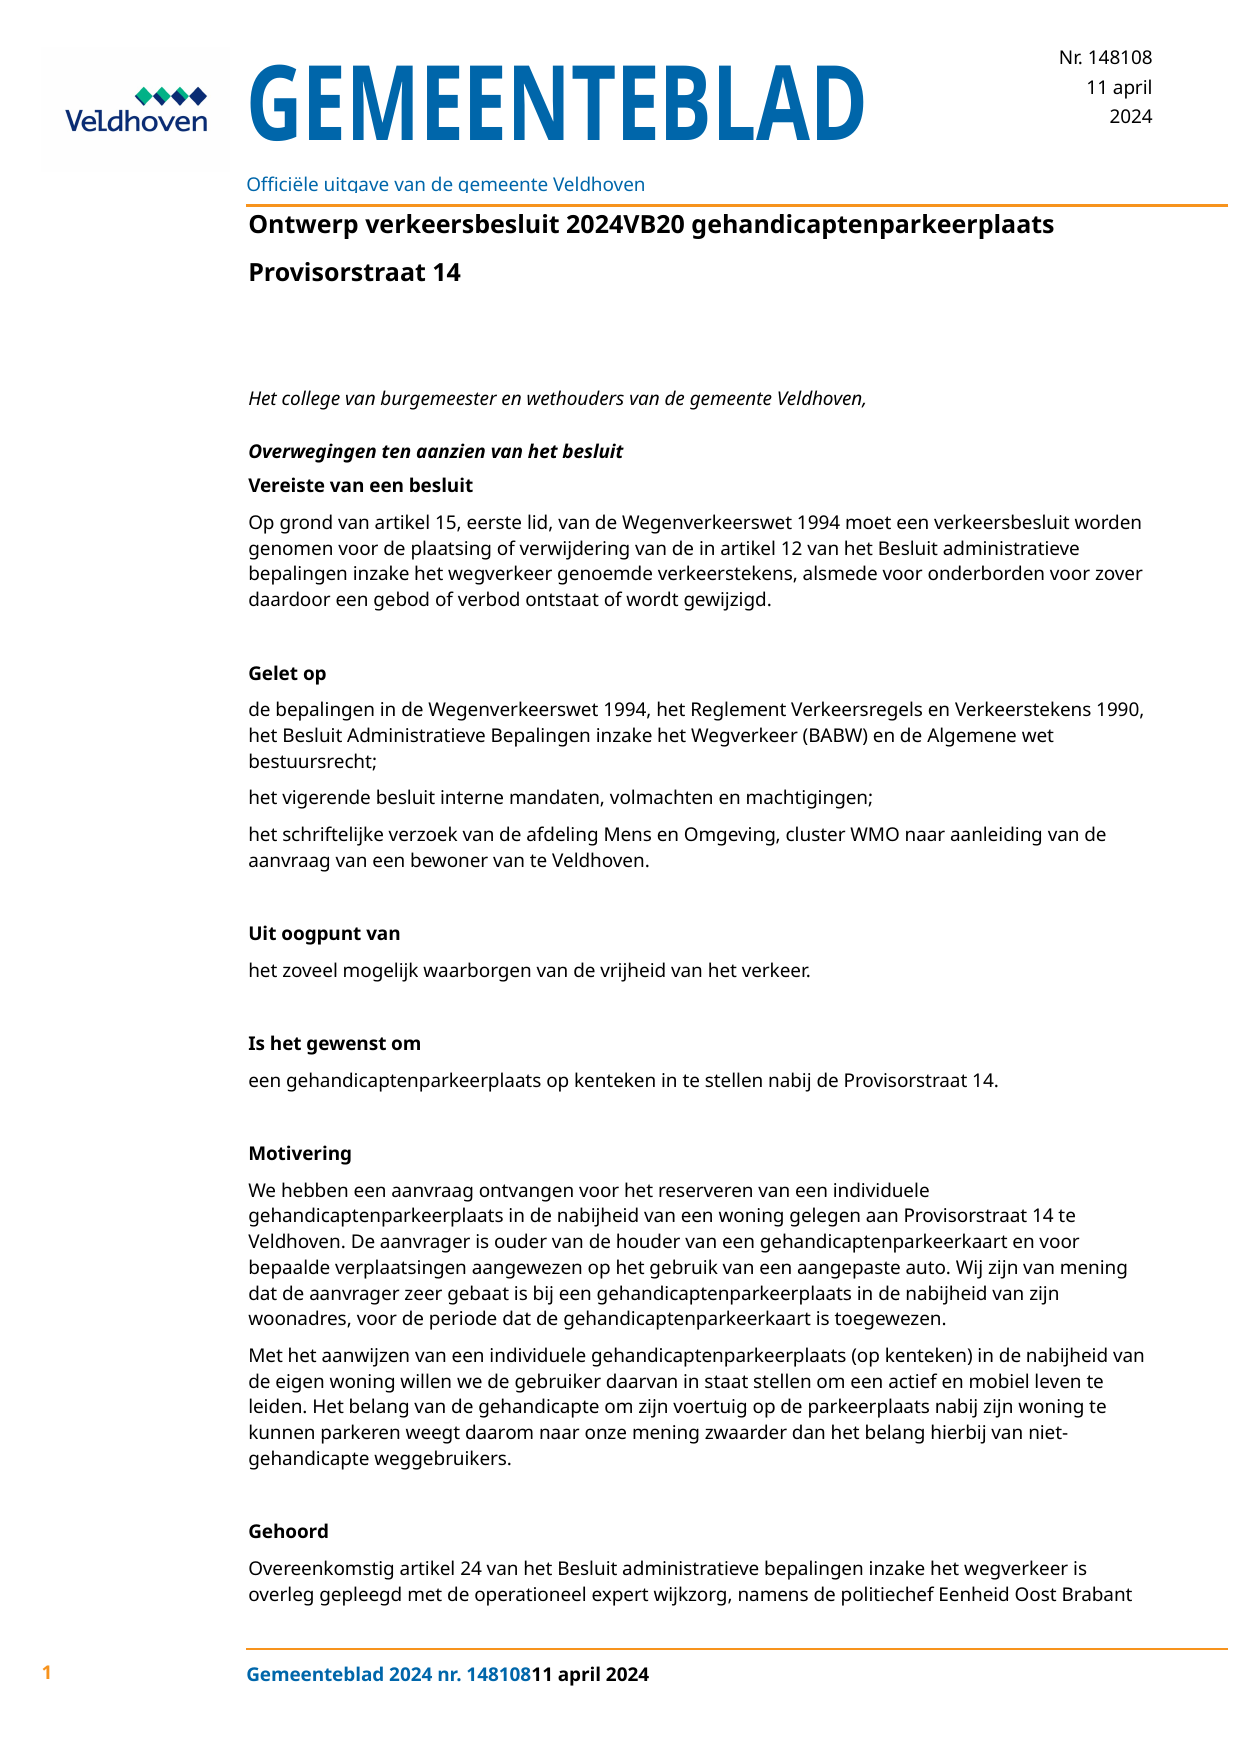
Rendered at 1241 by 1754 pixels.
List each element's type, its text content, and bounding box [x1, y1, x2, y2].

picture [41, 47, 231, 172]
text Overwegingen ten aanzien van het besluit [248, 438, 1152, 464]
text Vereiste van een besluit [248, 472, 1152, 498]
text Met het aanwijzen van een individuele gehandicaptenparkeerplaats (op kenteken) in de nabijheid van de eigen woning willen we de gebruiker daarvan in staat stellen om een actief en mobiel leven te leiden. Het belang van de gehandicapte om zijn voertuig op de parkeerplaats nabij zijn woning te kunnen parkeren weegt daarom naar onze mening zwaarder dan het belang hierbij van niet-gehandicapte weggebruikers. [248, 1342, 1152, 1471]
text Gehoord [248, 1518, 1152, 1544]
text Motivering [248, 1140, 1152, 1166]
text We hebben een aanvraag ontvangen voor het reserveren van een individuele gehandicaptenparkeerplaats in de nabijheid van een woning gelegen aan Provisorstraat 14 te Veldhoven. De aanvrager is ouder van de houder van een gehandicaptenparkeerkaart en voor bepaalde verplaatsingen aangewezen op het gebruik van een aangepaste auto. Wij zijn van mening dat de aanvrager zeer gebaat is bij een gehandicaptenparkeerplaats in de nabijheid van zijn woonadres, voor de periode dat de gehandicaptenparkeerkaart is toegewezen. [248, 1177, 1152, 1331]
text Uit oogpunt van [248, 920, 1152, 946]
text het schriftelijke verzoek van de afdeling Mens en Omgeving, cluster WMO naar aanleiding van de aanvraag van een bewoner van te Veldhoven. [248, 821, 1152, 873]
text Het college van burgemeester en wethouders van de gemeente Veldhoven, [248, 386, 1152, 411]
text het zoveel mogelijk waarborgen van de vrijheid van het verkeer. [248, 957, 1152, 983]
text de bepalingen in de Wegenverkeerswet 1994, het Reglement Verkeersregels en Verkeerstekens 1990, het Besluit Administratieve Bepalingen inzake het Wegverkeer (BABW) en de Algemene wet bestuursrecht; [248, 696, 1152, 773]
text een gehandicaptenparkeerplaats op kenteken in te stellen nabij de Provisorstraat 14. [248, 1067, 1152, 1093]
text Overeenkomstig artikel 24 van het Besluit administratieve bepalingen inzake het wegverkeer is overleg gepleegd met de operationeel expert wijkzorg, namens de politiechef Eenheid Oost Brabant [248, 1555, 1152, 1607]
text Ontwerp verkeersbesluit 2024VB20 gehandicaptenparkeerplaats Provisorstraat 14 [248, 207, 1152, 288]
text het vigerende besluit interne mandaten, volmachten en machtigingen; [248, 784, 1152, 810]
text Is het gewenst om [248, 1030, 1152, 1056]
text Op grond van artikel 15, eerste lid, van de Wegenverkeerswet 1994 moet een verkeersbesluit worden genomen voor de plaatsing of verwijdering van de in artikel 12 van het Besluit administratieve bepalingen inzake het wegverkeer genoemde verkeerstekens, alsmede voor onderborden voor zover daardoor een gebod of verbod ontstaat of wordt gewijzigd. [248, 509, 1152, 612]
text Gelet op [248, 660, 1152, 685]
